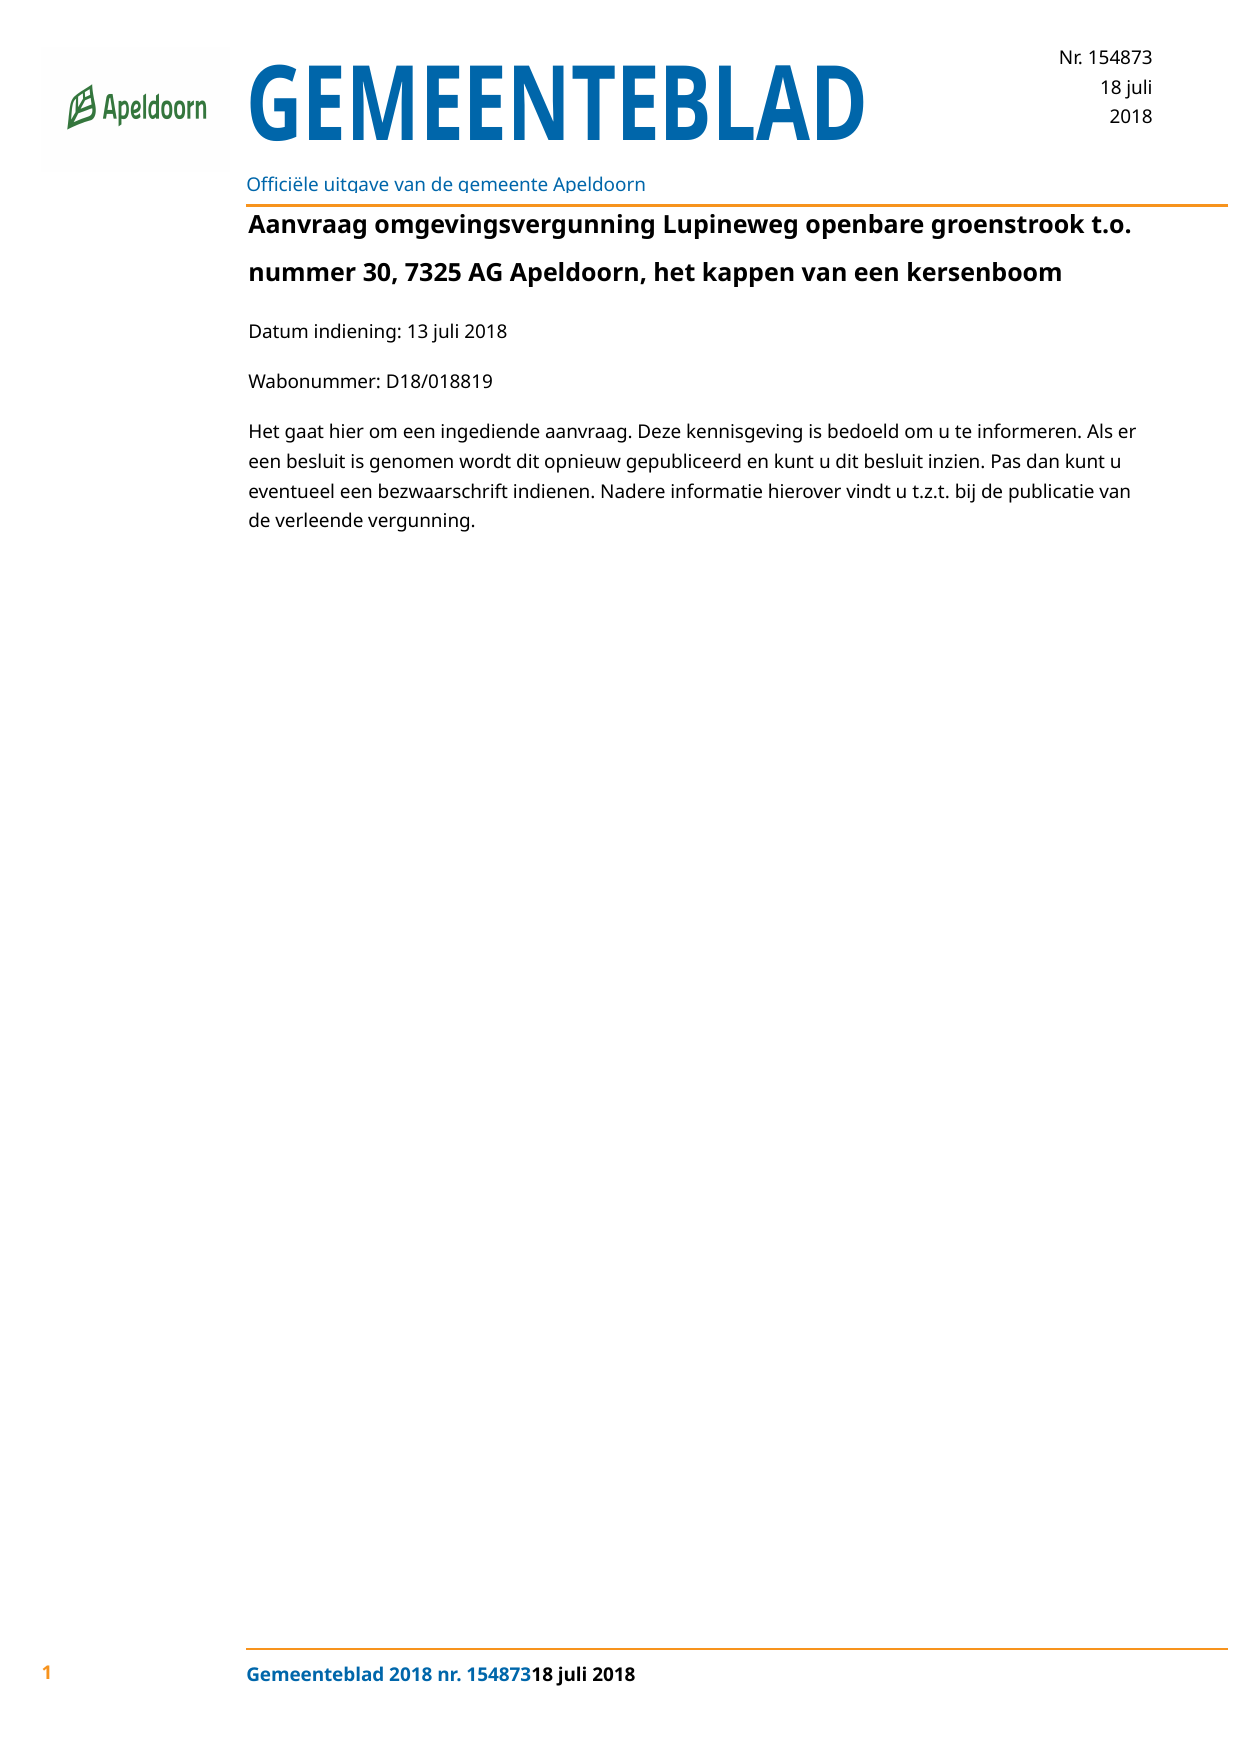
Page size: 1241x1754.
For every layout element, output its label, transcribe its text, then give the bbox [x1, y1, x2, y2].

text Wabonummer: D18/018819 [248, 368, 1152, 394]
text Het gaat hier om een ingediende aanvraag. Deze kennisgeving is bedoeld om u te informeren. Als er een besluit is genomen wordt dit opnieuw gepubliceerd en kunt u dit besluit inzien. Pas dan kunt u eventueel een bezwaarschrift indienen. Nadere informatie hierover vindt u t.z.t. bij de publicatie van de verleende vergunning. [248, 419, 1152, 533]
text Aanvraag omgevingsvergunning Lupineweg openbare groenstrook t.o. nummer 30, 7325 AG Apeldoorn, het kappen van een kersenboom [248, 207, 1152, 288]
picture [41, 47, 231, 172]
text Datum indiening: 13 juli 2018 [248, 318, 1152, 344]
